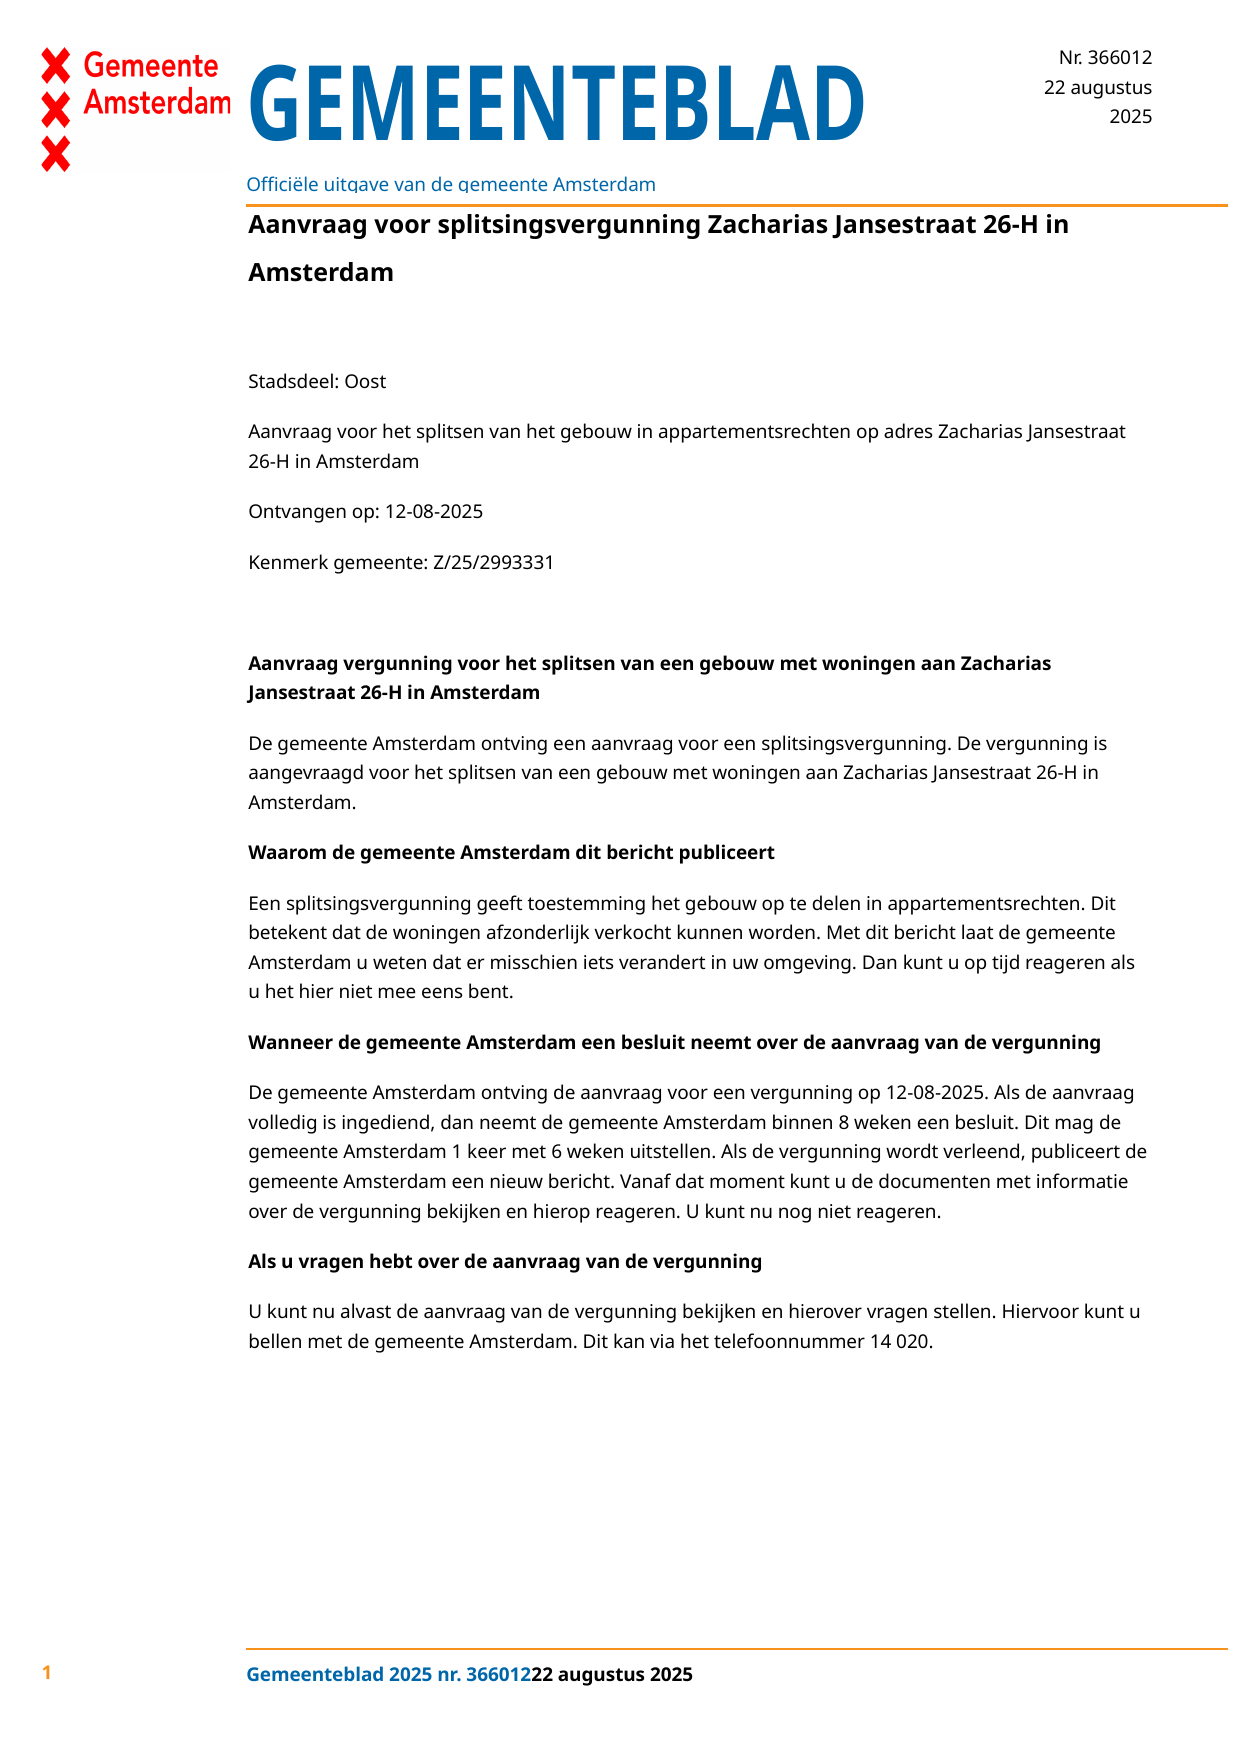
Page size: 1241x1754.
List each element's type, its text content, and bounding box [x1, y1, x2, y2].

text Een splitsingsvergunning geeft toestemming het gebouw op te delen in appartementsrechten. Dit betekent dat de woningen afzonderlijk verkocht kunnen worden. Met dit bericht laat de gemeente Amsterdam u weten dat er misschien iets verandert in uw omgeving. Dan kunt u op tijd reageren als u het hier niet mee eens bent. [248, 890, 1152, 1004]
text Aanvraag voor splitsingsvergunning Zacharias Jansestraat 26-H in Amsterdam [248, 207, 1152, 288]
text Aanvraag vergunning voor het splitsen van een gebouw met woningen aan Zacharias Jansestraat 26-H in Amsterdam [248, 650, 1152, 705]
text De gemeente Amsterdam ontving een aanvraag voor een splitsingsvergunning. De vergunning is aangevraagd voor het splitsen van een gebouw met woningen aan Zacharias Jansestraat 26-H in Amsterdam. [248, 730, 1152, 815]
picture [41, 47, 231, 172]
text Stadsdeel: Oost [248, 368, 1152, 394]
text Wanneer de gemeente Amsterdam een besluit neemt over de aanvraag van de vergunning [248, 1029, 1152, 1055]
text Ontvangen op: 12-08-2025 [248, 499, 1152, 524]
text Kenmerk gemeente: Z/25/2993331 [248, 549, 1152, 575]
text De gemeente Amsterdam ontving de aanvraag voor een vergunning op 12-08-2025. Als de aanvraag volledig is ingediend, dan neemt de gemeente Amsterdam binnen 8 weken een besluit. Dit mag de gemeente Amsterdam 1 keer met 6 weken uitstellen. Als de vergunning wordt verleend, publiceert de gemeente Amsterdam een nieuw bericht. Vanaf dat moment kunt u de documenten met informatie over de vergunning bekijken en hierop reageren. U kunt nu nog niet reageren. [248, 1079, 1152, 1224]
text Als u vragen hebt over de aanvraag van de vergunning [248, 1248, 1152, 1274]
text Waarom de gemeente Amsterdam dit bericht publiceert [248, 839, 1152, 865]
text Aanvraag voor het splitsen van het gebouw in appartementsrechten op adres Zacharias Jansestraat 26-H in Amsterdam [248, 419, 1152, 474]
text U kunt nu alvast de aanvraag van de vergunning bekijken en hierover vragen stellen. Hiervoor kunt u bellen met de gemeente Amsterdam. Dit kan via het telefoonnummer 14 020. [248, 1299, 1152, 1354]
